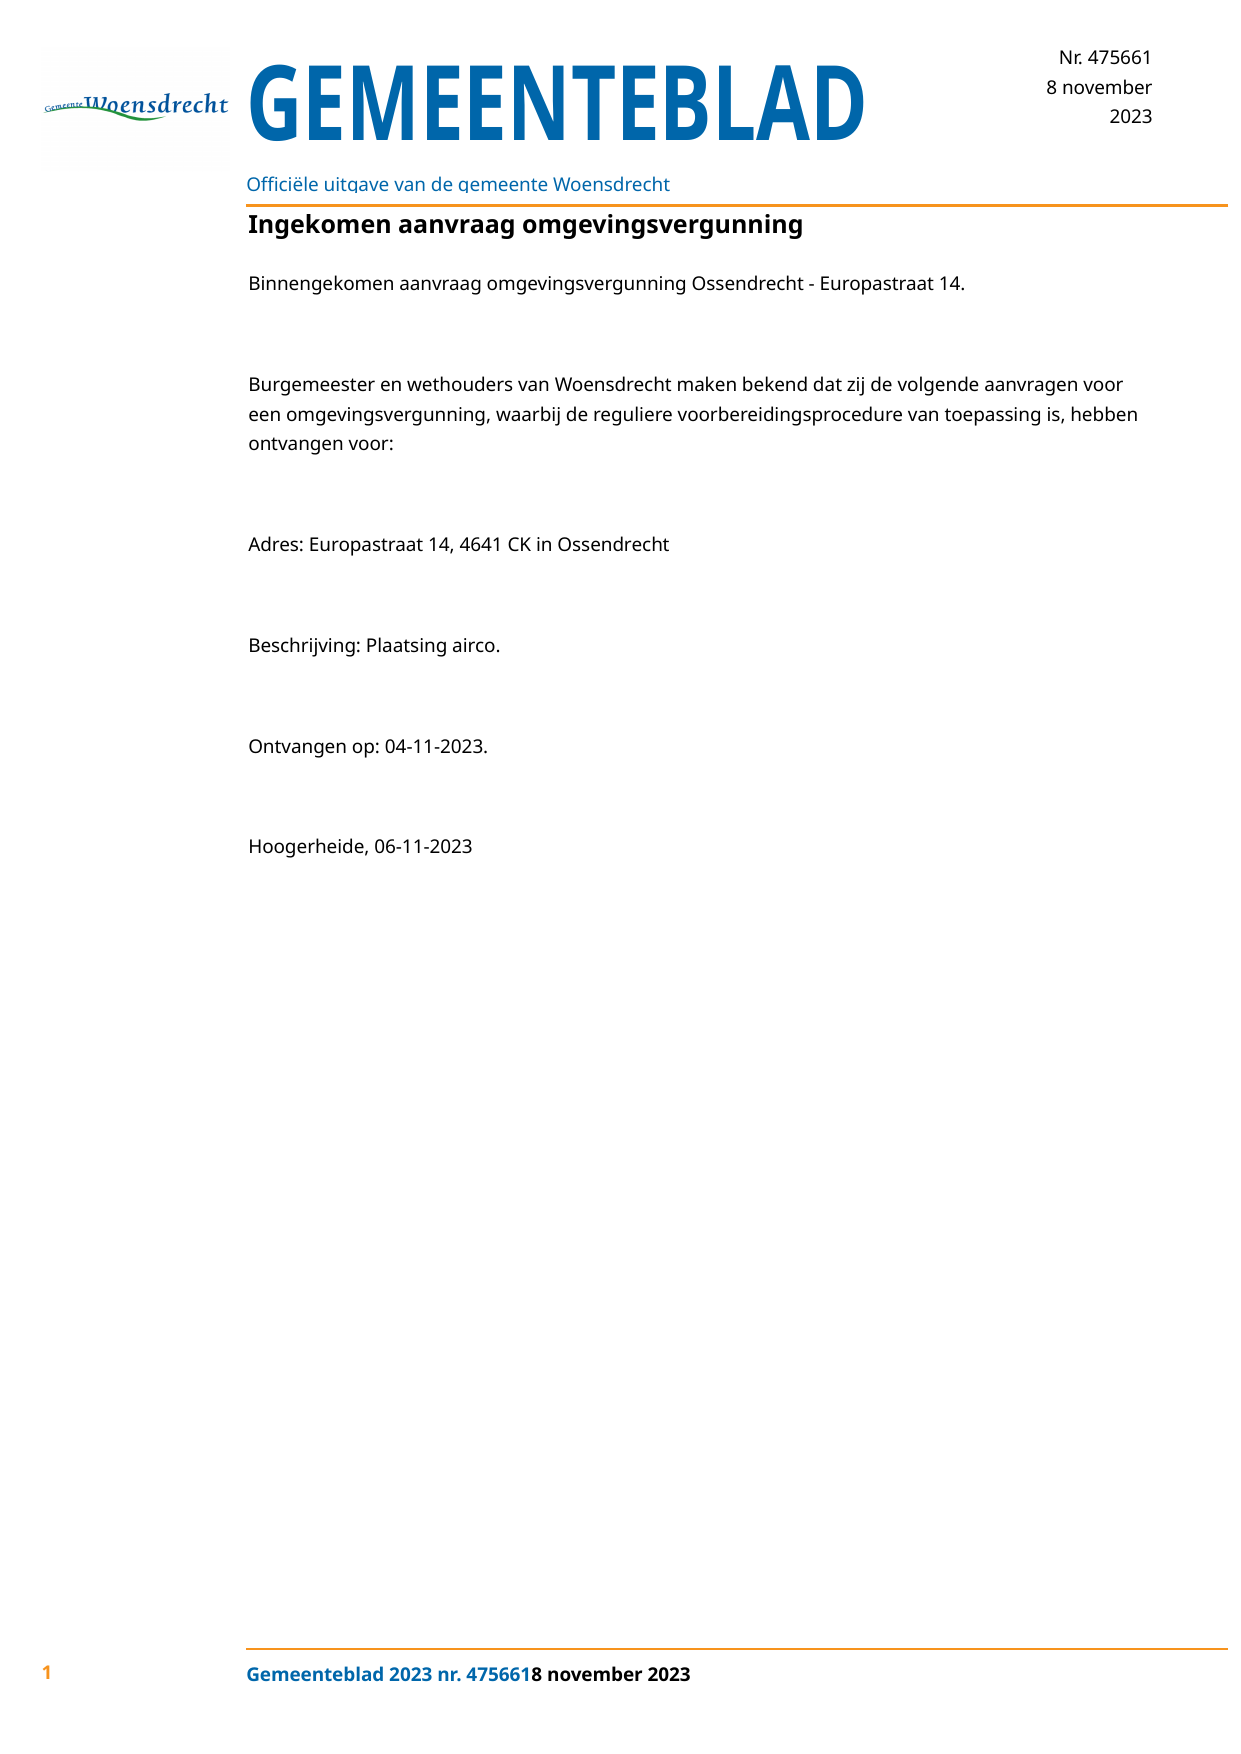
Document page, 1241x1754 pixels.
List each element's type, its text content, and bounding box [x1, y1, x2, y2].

picture [41, 47, 231, 172]
text Binnengekomen aanvraag omgevingsvergunning Ossendrecht - Europastraat 14. [248, 270, 1152, 296]
text Beschrijving: Plaatsing airco. [248, 632, 1152, 658]
text Ontvangen op: 04-11-2023. [248, 733, 1152, 758]
text Adres: Europastraat 14, 4641 CK in Ossendrecht [248, 531, 1152, 557]
text Hoogerheide, 06-11-2023 [248, 834, 1152, 859]
text Ingekomen aanvraag omgevingsvergunning [248, 207, 1152, 241]
text Burgemeester en wethouders van Woensdrecht maken bekend dat zij de volgende aanvragen voor een omgevingsvergunning, waarbij de reguliere voorbereidingsprocedure van toepassing is, hebben ontvangen voor: [248, 371, 1152, 456]
